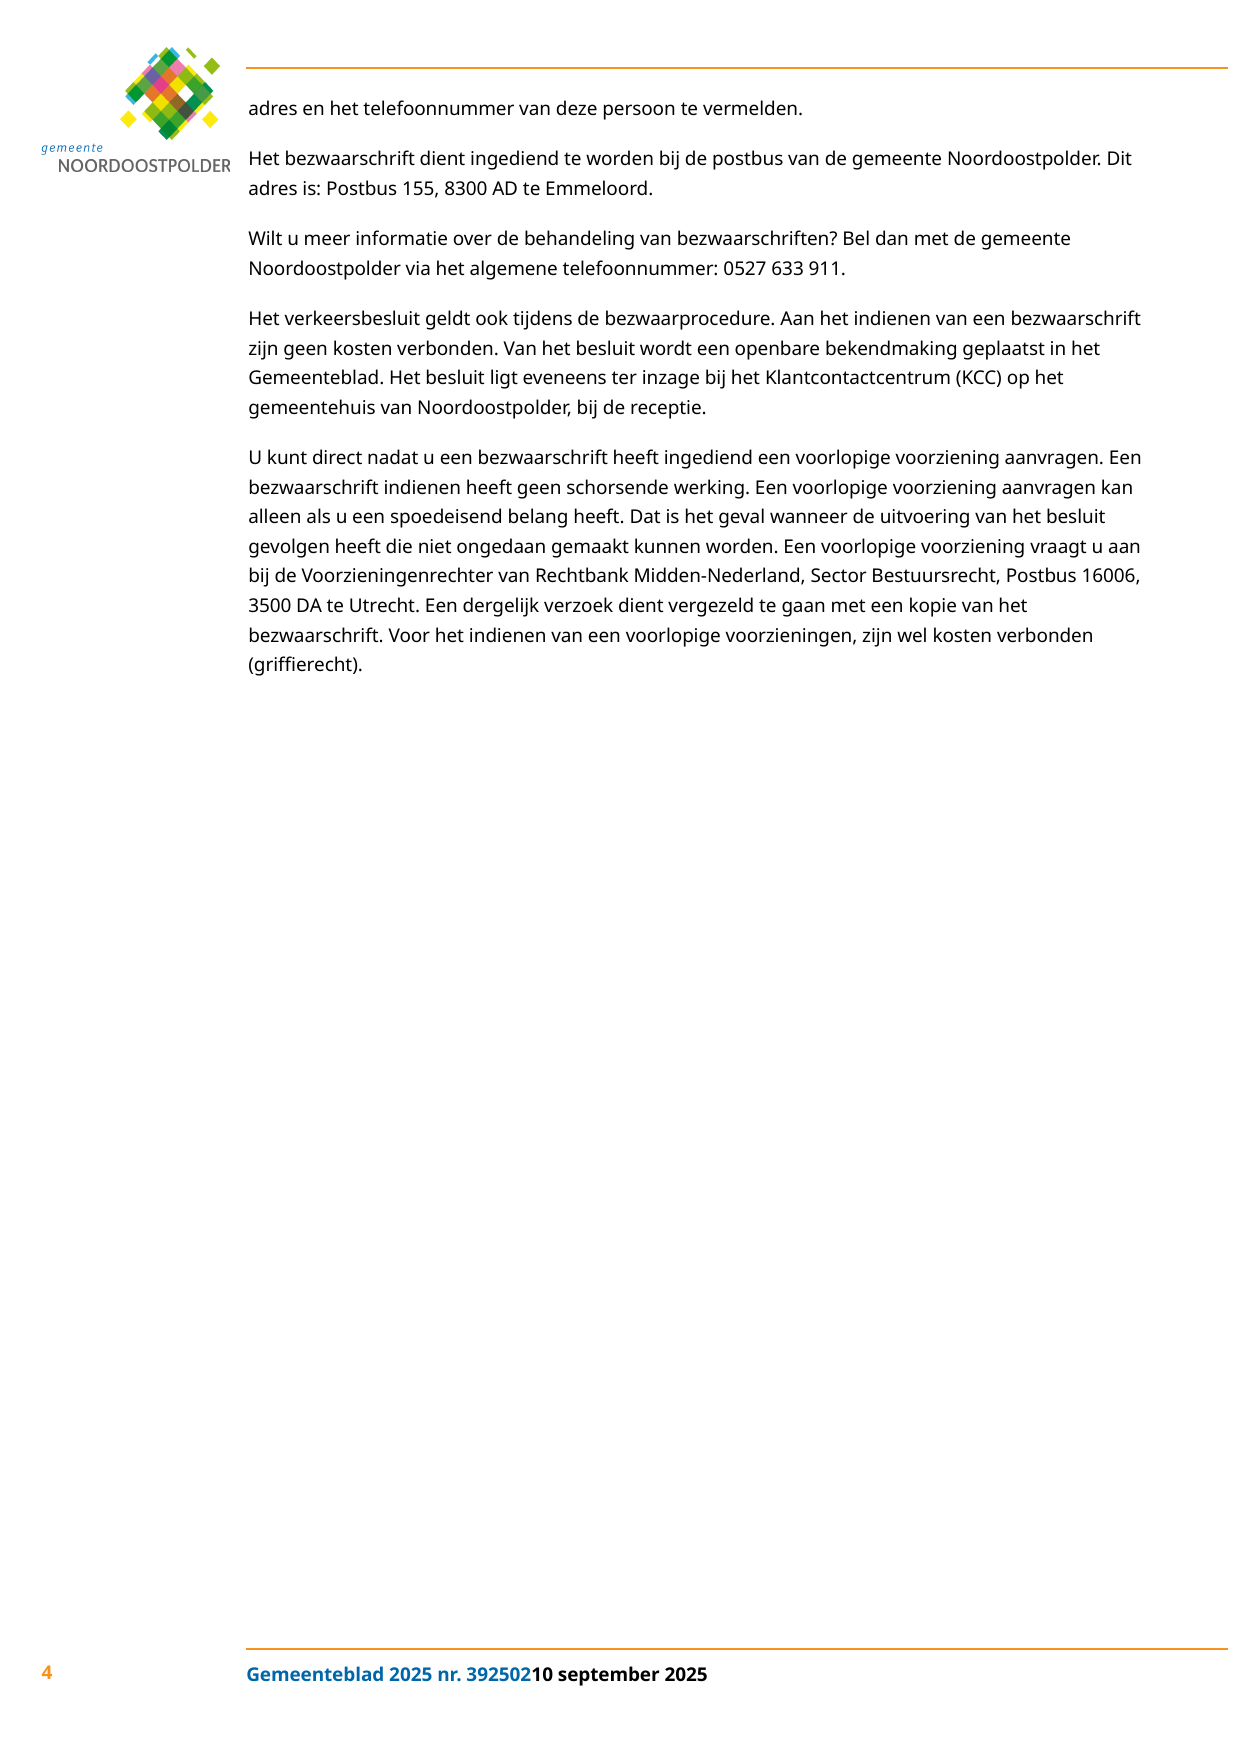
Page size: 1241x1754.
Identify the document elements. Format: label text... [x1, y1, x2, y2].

text adres en het telefoonnummer van deze persoon te vermelden. [248, 95, 1152, 121]
text Het bezwaarschrift dient ingediend te worden bij de postbus van de gemeente Noordoostpolder. Dit adres is: Postbus 155, 8300 AD te Emmeloord. [248, 145, 1152, 201]
picture [41, 47, 231, 172]
text Het verkeersbesluit geldt ook tijdens de bezwaarprocedure. Aan het indienen van een bezwaarschrift zijn geen kosten verbonden. Van het besluit wordt een openbare bekendmaking geplaatst in het Gemeenteblad. Het besluit ligt eveneens ter inzage bij het Klantcontactcentrum (KCC) op het gemeentehuis van Noordoostpolder, bij de receptie. [248, 305, 1152, 420]
text Wilt u meer informatie over de behandeling van bezwaarschriften? Bel dan met de gemeente Noordoostpolder via het algemene telefoonnummer: 0527 633 911. [248, 225, 1152, 281]
text U kunt direct nadat u een bezwaarschrift heeft ingediend een voorlopige voorziening aanvragen. Een bezwaarschrift indienen heeft geen schorsende werking. Een voorlopige voorziening aanvragen kan alleen als u een spoedeisend belang heeft. Dat is het geval wanneer de uitvoering van het besluit gevolgen heeft die niet ongedaan gemaakt kunnen worden. Een voorlopige voorziening vraagt u aan bij de Voorzieningenrechter van Rechtbank Midden-Nederland, Sector Bestuursrecht, Postbus 16006, 3500 DA te Utrecht. Een dergelijk verzoek dient vergezeld te gaan met een kopie van het bezwaarschrift. Voor het indienen van een voorlopige voorzieningen, zijn wel kosten verbonden (griffierecht). [248, 444, 1152, 677]
